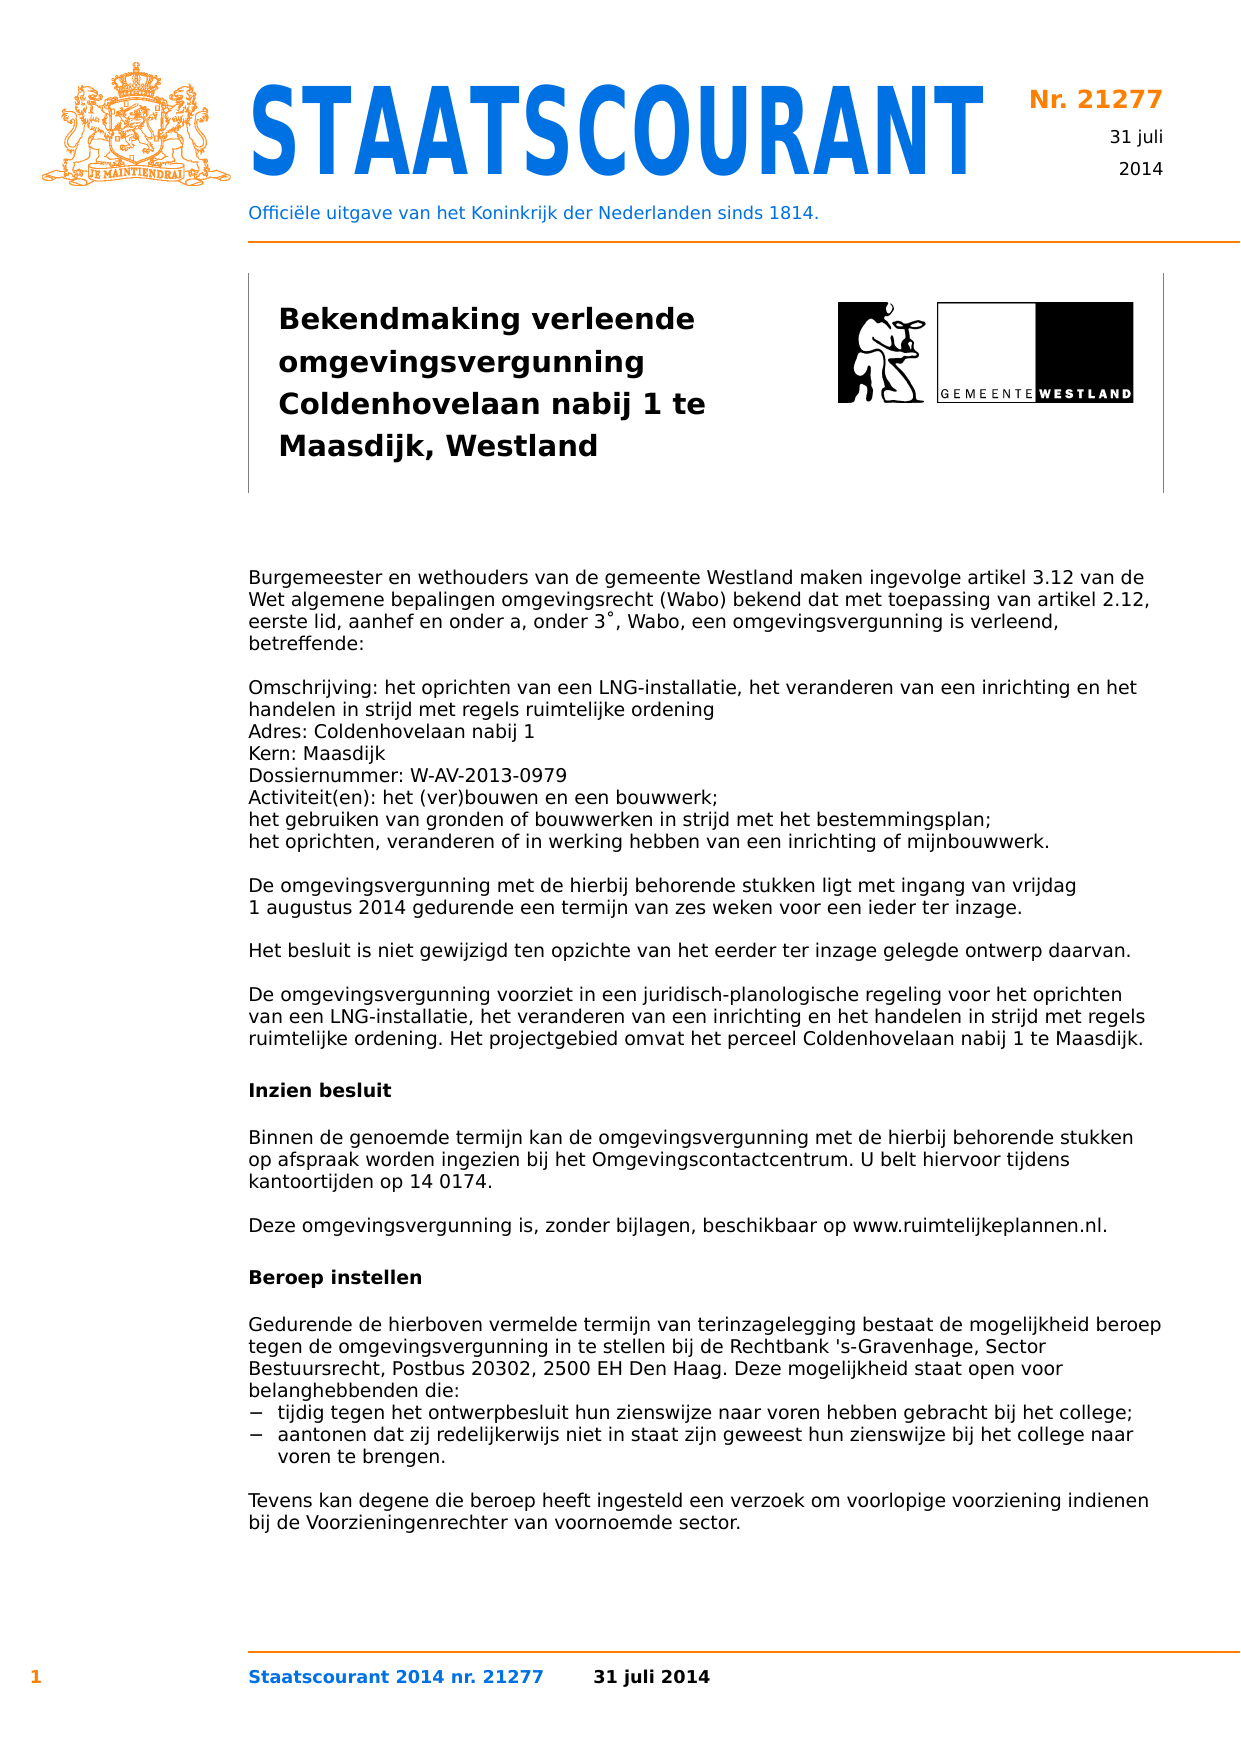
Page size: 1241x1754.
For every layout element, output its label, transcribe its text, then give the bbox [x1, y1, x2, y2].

picture [41, 62, 231, 186]
text − tijdig tegen het ontwerpbesluit hun zienswijze naar voren hebben gebracht bij het college; [248, 1402, 1163, 1424]
text Omschrijving: het oprichten van een LNG-installatie, het veranderen van een inrichting en het handelen in strijd met regels ruimtelijke ordening [248, 677, 1163, 721]
text Deze omgevingsvergunning is, zonder bijlagen, beschikbaar op www.ruimtelijkeplannen.nl. [248, 1215, 1163, 1237]
text Burgemeester en wethouders van de gemeente Westland maken ingevolge artikel 3.12 van de Wet algemene bepalingen omgevingsrecht (Wabo) bekend dat met toepassing van artikel 2.12, eerste lid, aanhef en onder a, onder 3˚, Wabo, een omgevingsvergunning is verleend, betreffende: [248, 567, 1163, 655]
text Gedurende de hierboven vermelde termijn van terinzagelegging bestaat de mogelijkheid beroep tegen de omgevingsvergunning in te stellen bij de Rechtbank 's-Gravenhage, Sector Bestuursrecht, Postbus 20302, 2500 EH Den Haag. Deze mogelijkheid staat open voor belanghebbenden die: [248, 1314, 1163, 1402]
subtitle Beroep instellen [248, 1267, 1163, 1289]
picture [838, 302, 1134, 403]
table_header STAATSCOURANT [248, 62, 998, 203]
text het gebruiken van gronden of bouwwerken in strijd met het bestemmingsplan; [248, 809, 1163, 831]
text Tevens kan degene die beroep heeft ingesteld een verzoek om voorlopige voorziening indienen bij de Voorzieningenrechter van voornoemde sector. [248, 1490, 1163, 1534]
subtitle Bekendmaking verleende omgevingsvergunning Coldenhovelaan nabij 1 te Maasdijk, Westland [249, 273, 1163, 493]
table_header [25, 62, 248, 241]
text Dossiernummer: W-AV-2013-0979 [248, 765, 1163, 787]
text Het besluit is niet gewijzigd ten opzichte van het eerder ter inzage gelegde ontwerp daarvan. [248, 940, 1163, 962]
subtitle Inzien besluit [248, 1080, 1163, 1102]
text De omgevingsvergunning voorziet in een juridisch-planologische regeling voor het oprichten van een LNG-installatie, het veranderen van een inrichting en het handelen in strijd met regels ruimtelijke ordening. Het projectgebied omvat het perceel Coldenhovelaan nabij 1 te Maasdijk. [248, 984, 1163, 1050]
table_cell Officiële uitgave van het Koninkrijk der Nederlanden sinds 1814. [248, 203, 1240, 241]
table_header Nr. 21277 [998, 62, 1240, 121]
text Kern: Maasdijk [248, 743, 1163, 765]
table_cell 2014 [998, 153, 1240, 203]
text Adres: Coldenhovelaan nabij 1 [248, 721, 1163, 743]
text het oprichten, veranderen of in werking hebben van een inrichting of mijnbouwwerk. [248, 831, 1163, 853]
table_cell 31 juli [998, 121, 1240, 153]
text Activiteit(en): het (ver)bouwen en een bouwwerk; [248, 787, 1163, 809]
text De omgevingsvergunning met de hierbij behorende stukken ligt met ingang van vrijdag 1 augustus 2014 gedurende een termijn van zes weken voor een ieder ter inzage. [248, 874, 1163, 918]
text − aantonen dat zij redelijkerwijs niet in staat zijn geweest hun zienswijze bij het college naar voren te brengen. [248, 1424, 1163, 1468]
text Binnen de genoemde termijn kan de omgevingsvergunning met de hierbij behorende stukken op afspraak worden ingezien bij het Omgevingscontactcentrum. U belt hiervoor tijdens kantoortijden op 14 0174. [248, 1127, 1163, 1193]
